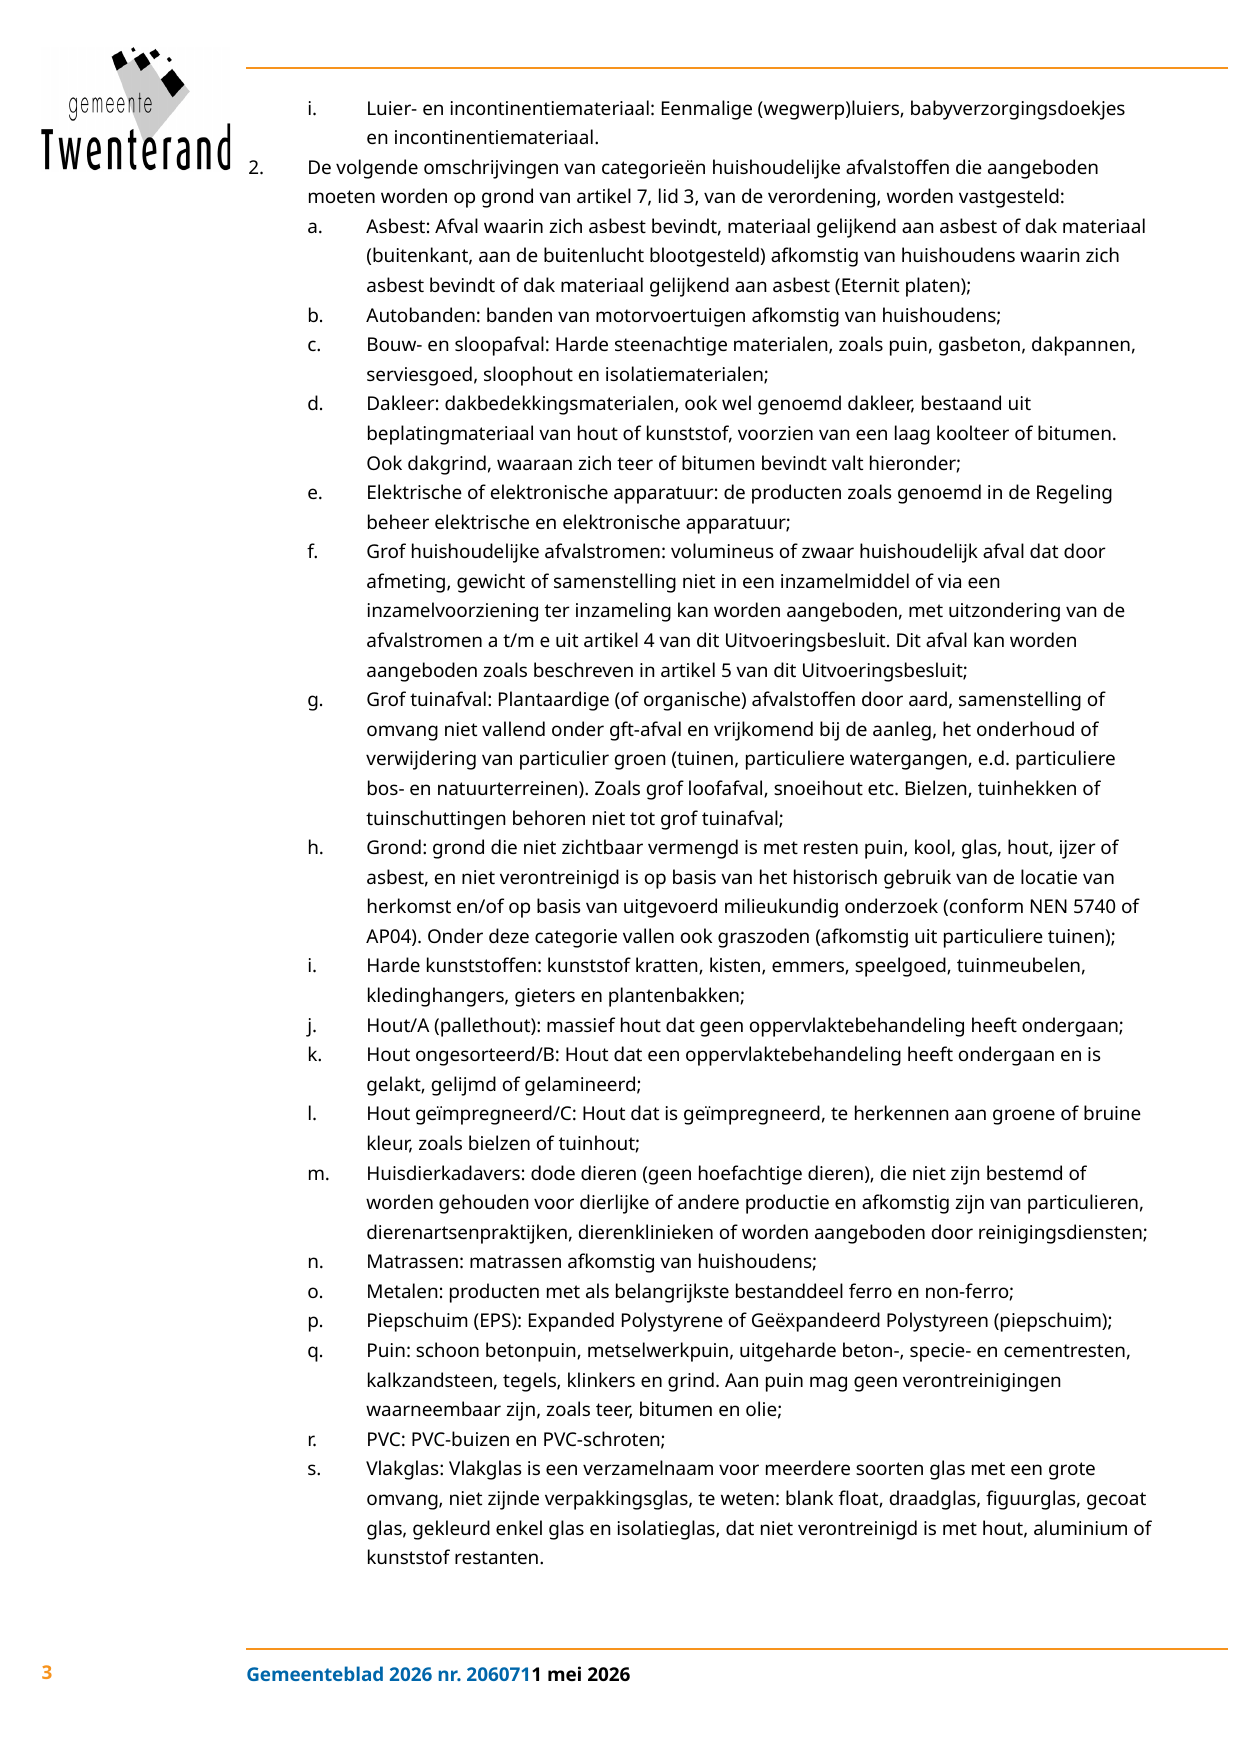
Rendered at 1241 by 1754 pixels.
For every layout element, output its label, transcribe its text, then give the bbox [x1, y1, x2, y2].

list Vlakglas: Vlakglas is een verzamelnaam voor meerdere soorten glas met een grote omvang, niet zijnde verpakkingsglas, te weten: blank float, draadglas, figuurglas, gecoat glas, gekleurd enkel glas en isolatieglas, dat niet verontreinigd is met hout, aluminium of kunststof restanten. [307, 1456, 1152, 1570]
list Grond: grond die niet zichtbaar vermengd is met resten puin, kool, glas, hout, ijzer of asbest, en niet verontreinigd is op basis van het historisch gebruik van de locatie van herkomst en/of op basis van uitgevoerd milieukundig onderzoek (conform NEN 5740 of AP04). Onder deze categorie vallen ook graszoden (afkomstig uit particuliere tuinen); [307, 834, 1152, 949]
list Puin: schoon betonpuin, metselwerkpuin, uitgeharde beton-, specie- en cementresten, kalkzandsteen, tegels, klinkers en grind. Aan puin mag geen verontreinigingen waarneembaar zijn, zoals teer, bitumen en olie; [307, 1337, 1152, 1422]
list Bouw- en sloopafval: Harde steenachtige materialen, zoals puin, gasbeton, dakpannen, serviesgoed, sloophout en isolatiematerialen; [307, 331, 1152, 387]
list Matrassen: matrassen afkomstig van huishoudens; [307, 1248, 1152, 1274]
list Dakleer: dakbedekkingsmaterialen, ook wel genoemd dakleer, bestaand uit beplatingmateriaal van hout of kunststof, voorzien van een laag koolteer of bitumen. Ook dakgrind, waaraan zich teer of bitumen bevindt valt hieronder; [307, 391, 1152, 476]
list Asbest: Afval waarin zich asbest bevindt, materiaal gelijkend aan asbest of dak materiaal (buitenkant, aan de buitenlucht blootgesteld) afkomstig van huishoudens waarin zich asbest bevindt of dak materiaal gelijkend aan asbest (Eternit platen); [307, 213, 1152, 298]
list Harde kunststoffen: kunststof kratten, kisten, emmers, speelgoed, tuinmeubelen, kledinghangers, gieters en plantenbakken; [307, 953, 1152, 1008]
list Hout ongesorteerd/B: Hout dat een oppervlaktebehandeling heeft ondergaan en is gelakt, gelijmd of gelamineerd; [307, 1041, 1152, 1097]
picture [41, 47, 231, 172]
list Metalen: producten met als belangrijkste bestanddeel ferro en non-ferro; [307, 1278, 1152, 1304]
list Elektrische of elektronische apparatuur: de producten zoals genoemd in de Regeling beheer elektrische en elektronische apparatuur; [307, 479, 1152, 535]
list Autobanden: banden van motorvoertuigen afkomstig van huishoudens; [307, 302, 1152, 328]
list Huisdierkadavers: dode dieren (geen hoefachtige dieren), die niet zijn bestemd of worden gehouden voor dierlijke of andere productie en afkomstig zijn van particulieren, dierenartsenpraktijken, dierenklinieken of worden aangeboden door reinigingsdiensten; [307, 1160, 1152, 1245]
list Luier- en incontinentiemateriaal: Eenmalige (wegwerp)luiers, babyverzorgingsdoekjes en incontinentiemateriaal. [307, 95, 1152, 150]
list De volgende omschrijvingen van categorieën huishoudelijke afvalstoffen die aangeboden moeten worden op grond van artikel 7, lid 3, van de verordening, worden vastgesteld: [248, 154, 1152, 209]
list Grof tuinafval: Plantaardige (of organische) afvalstoffen door aard, samenstelling of omvang niet vallend onder gft-afval en vrijkomend bij de aanleg, het onderhoud of verwijdering van particulier groen (tuinen, particuliere watergangen, e.d. particuliere bos- en natuurterreinen). Zoals grof loofafval, snoeihout etc. Bielzen, tuinhekken of tuinschuttingen behoren niet tot grof tuinafval; [307, 686, 1152, 831]
list Piepschuim (EPS): Expanded Polystyrene of Geëxpandeerd Polystyreen (piepschuim); [307, 1308, 1152, 1333]
list Grof huishoudelijke afvalstromen: volumineus of zwaar huishoudelijk afval dat door afmeting, gewicht of samenstelling niet in een inzamelmiddel of via een inzamelvoorziening ter inzameling kan worden aangeboden, met uitzondering van de afvalstromen a t/m e uit artikel 4 van dit Uitvoeringsbesluit. Dit afval kan worden aangeboden zoals beschreven in artikel 5 van dit Uitvoeringsbesluit; [307, 538, 1152, 683]
list Hout/A (pallethout): massief hout dat geen oppervlaktebehandeling heeft ondergaan; [307, 1012, 1152, 1038]
list PVC: PVC-buizen en PVC-schroten; [307, 1426, 1152, 1452]
list Hout geïmpregneerd/C: Hout dat is geïmpregneerd, te herkennen aan groene of bruine kleur, zoals bielzen of tuinhout; [307, 1101, 1152, 1156]
